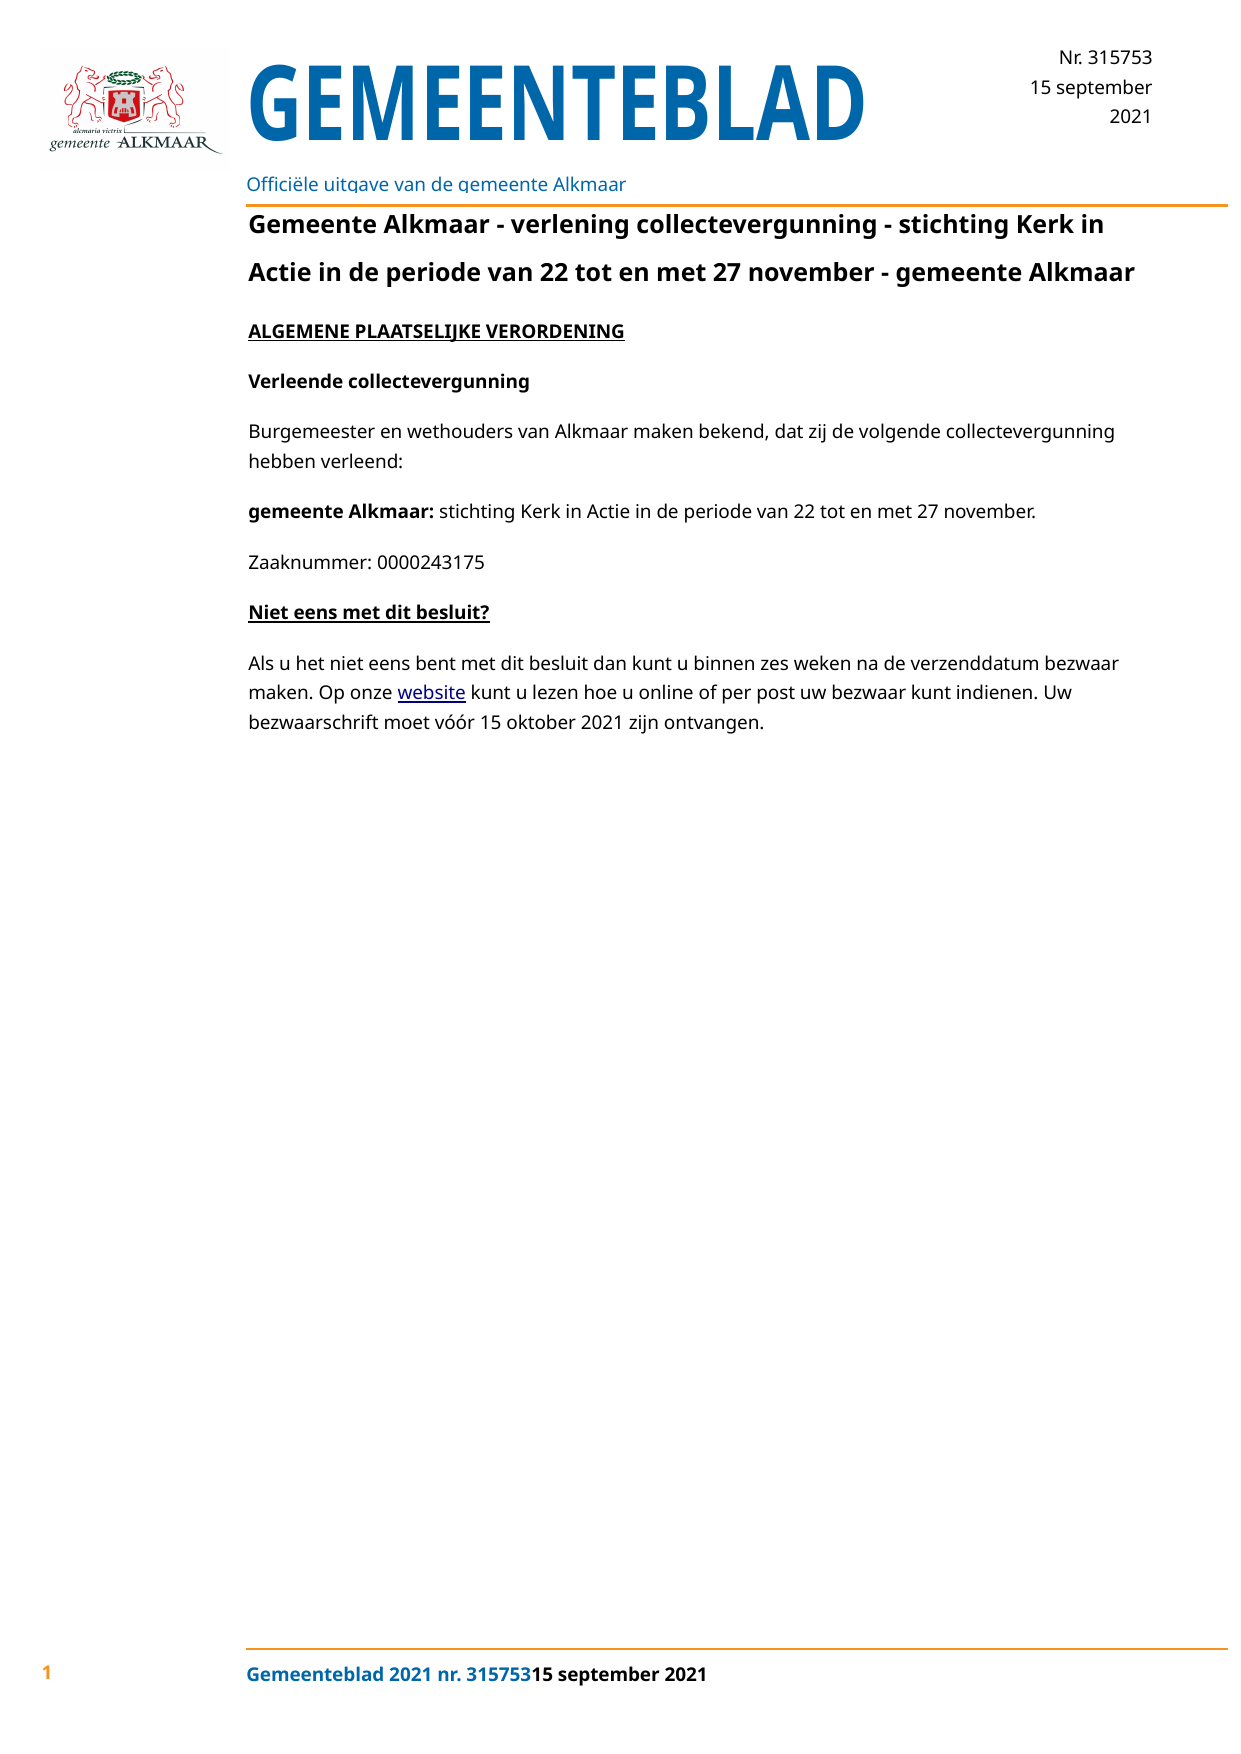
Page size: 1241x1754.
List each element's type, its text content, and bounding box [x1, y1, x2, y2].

text gemeente Alkmaar: stichting Kerk in Actie in de periode van 22 tot en met 27 november. [248, 499, 1152, 524]
text Niet eens met dit besluit? [248, 599, 1152, 625]
text Verleende collectevergunning [248, 368, 1152, 394]
text Burgemeester en wethouders van Alkmaar maken bekend, dat zij de volgende collectevergunning hebben verleend: [248, 419, 1152, 474]
text Gemeente Alkmaar - verlening collectevergunning - stichting Kerk in Actie in de periode van 22 tot en met 27 november - gemeente Alkmaar [248, 207, 1152, 288]
text Als u het niet eens bent met dit besluit dan kunt u binnen zes weken na de verzenddatum bezwaar maken. Op onze website kunt u lezen hoe u online of per post uw bezwaar kunt indienen. Uw bezwaarschrift moet vóór 15 oktober 2021 zijn ontvangen. [248, 650, 1152, 735]
text ALGEMENE PLAATSELIJKE VERORDENING [248, 318, 1152, 344]
picture [41, 47, 231, 172]
text Zaaknummer: 0000243175 [248, 549, 1152, 575]
